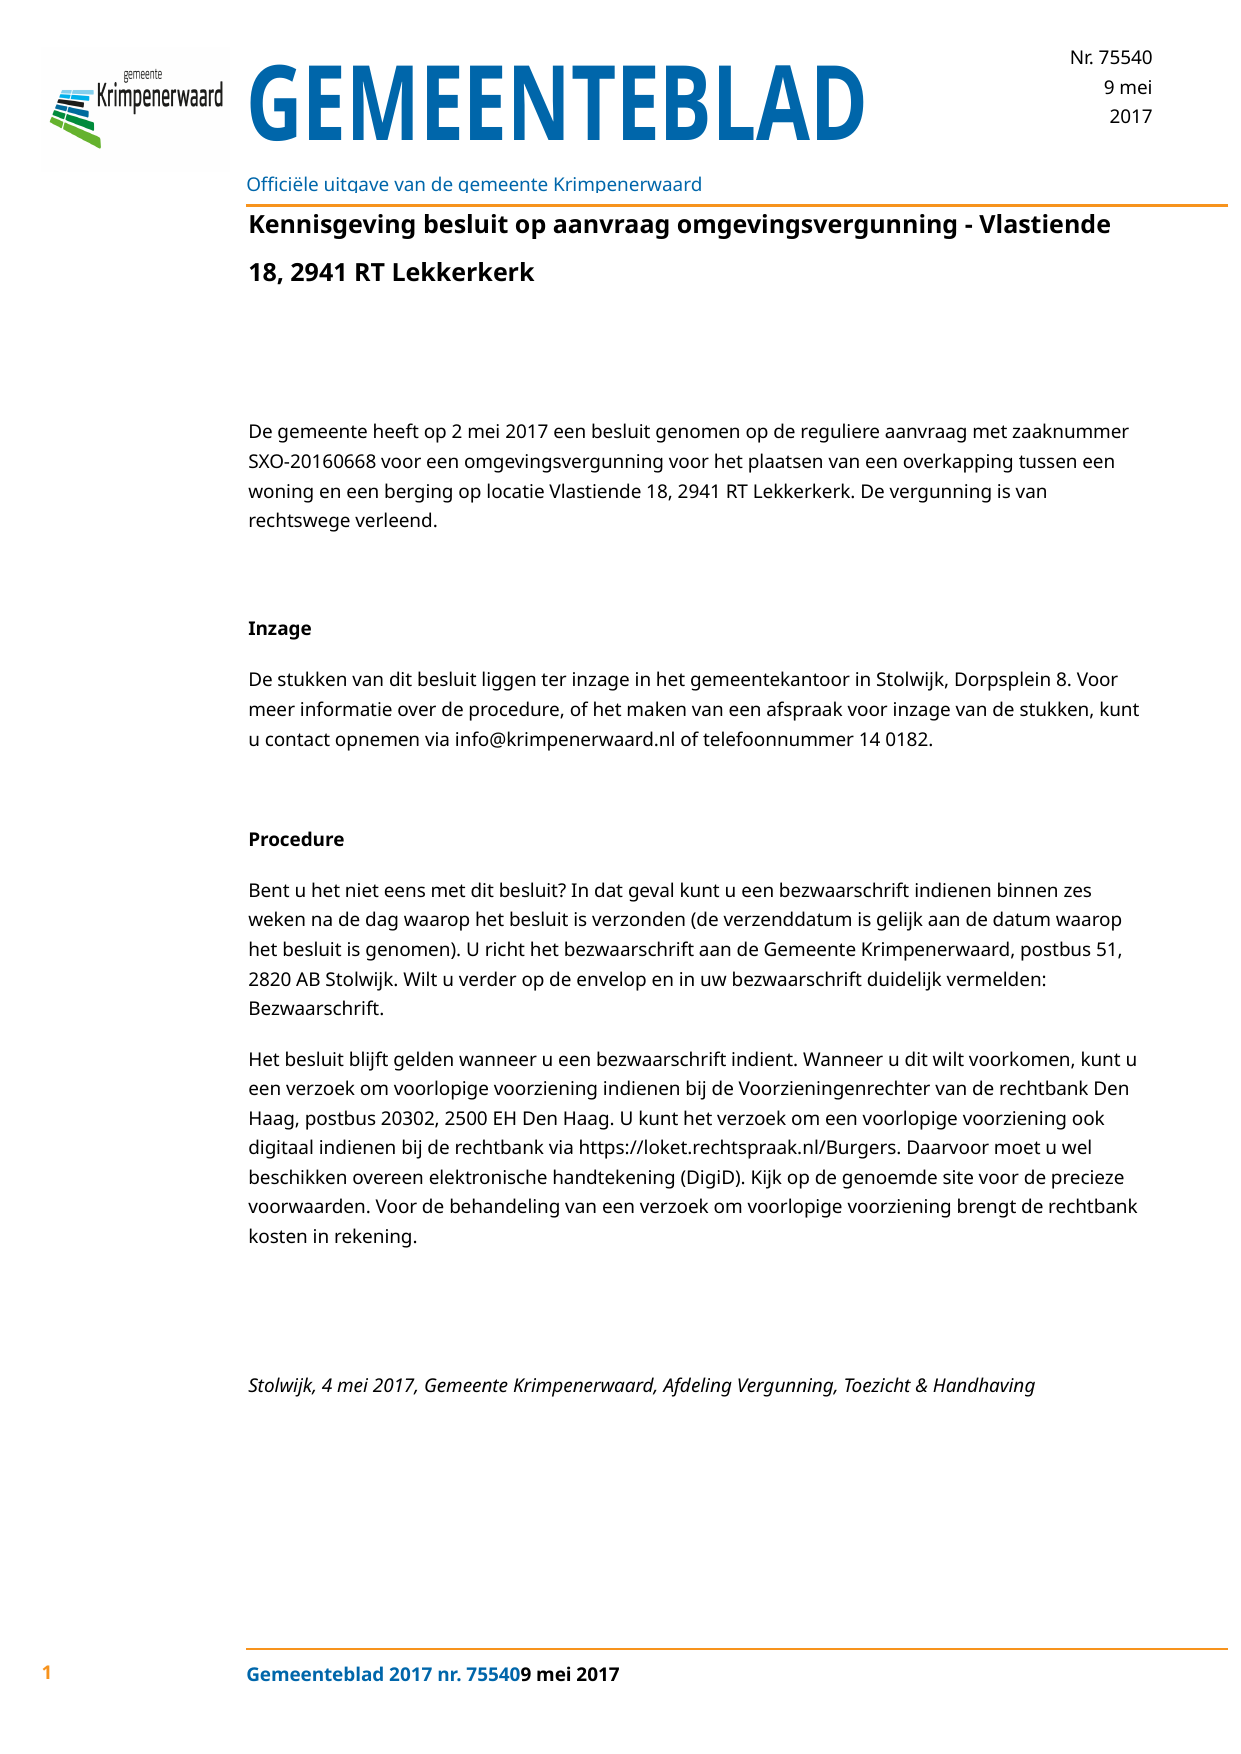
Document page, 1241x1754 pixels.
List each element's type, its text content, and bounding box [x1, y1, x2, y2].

picture [41, 47, 231, 172]
text Kennisgeving besluit op aanvraag omgevingsvergunning - Vlastiende 18, 2941 RT Lekkerkerk [248, 207, 1152, 288]
text De stukken van dit besluit liggen ter inzage in het gemeentekantoor in Stolwijk, Dorpsplein 8. Voor meer informatie over de procedure, of het maken van een afspraak voor inzage van de stukken, kunt u contact opnemen via info@krimpenerwaard.nl of telefoonnummer 14 0182. [248, 667, 1152, 752]
text Stolwijk, 4 mei 2017, Gemeente Krimpenerwaard, Afdeling Vergunning, Toezicht & Handhaving [248, 1372, 1152, 1398]
text Inzage [248, 612, 1152, 641]
text Het besluit blijft gelden wanneer u een bezwaarschrift indient. Wanneer u dit wilt voorkomen, kunt u een verzoek om voorlopige voorziening indienen bij de Voorzieningenrechter van de rechtbank Den Haag, postbus 20302, 2500 EH Den Haag. U kunt het verzoek om een voorlopige voorziening ook digitaal indienen bij de rechtbank via https://loket.rechtspraak.nl/Burgers. Daarvoor moet u wel beschikken overeen elektronische handtekening (DigiD). Kijk op de genoemde site voor de precieze voorwaarden. Voor de behandeling van een verzoek om voorlopige voorziening brengt de rechtbank kosten in rekening. [248, 1046, 1152, 1249]
text Bent u het niet eens met dit besluit? In dat geval kunt u een bezwaarschrift indienen binnen zes weken na de dag waarop het besluit is verzonden (de verzenddatum is gelijk aan de datum waarop het besluit is genomen). U richt het bezwaarschrift aan de Gemeente Krimpenerwaard, postbus 51, 2820 AB Stolwijk. Wilt u verder op de envelop en in uw bezwaarschrift duidelijk vermelden: Bezwaarschrift. [248, 877, 1152, 1021]
text De gemeente heeft op 2 mei 2017 een besluit genomen op de reguliere aanvraag met zaaknummer SXO-20160668 voor een omgevingsvergunning voor het plaatsen van een overkapping tussen een woning en een berging op locatie Vlastiende 18, 2941 RT Lekkerkerk. De vergunning is van rechtswege verleend. [248, 419, 1152, 533]
text Procedure [248, 827, 1152, 852]
